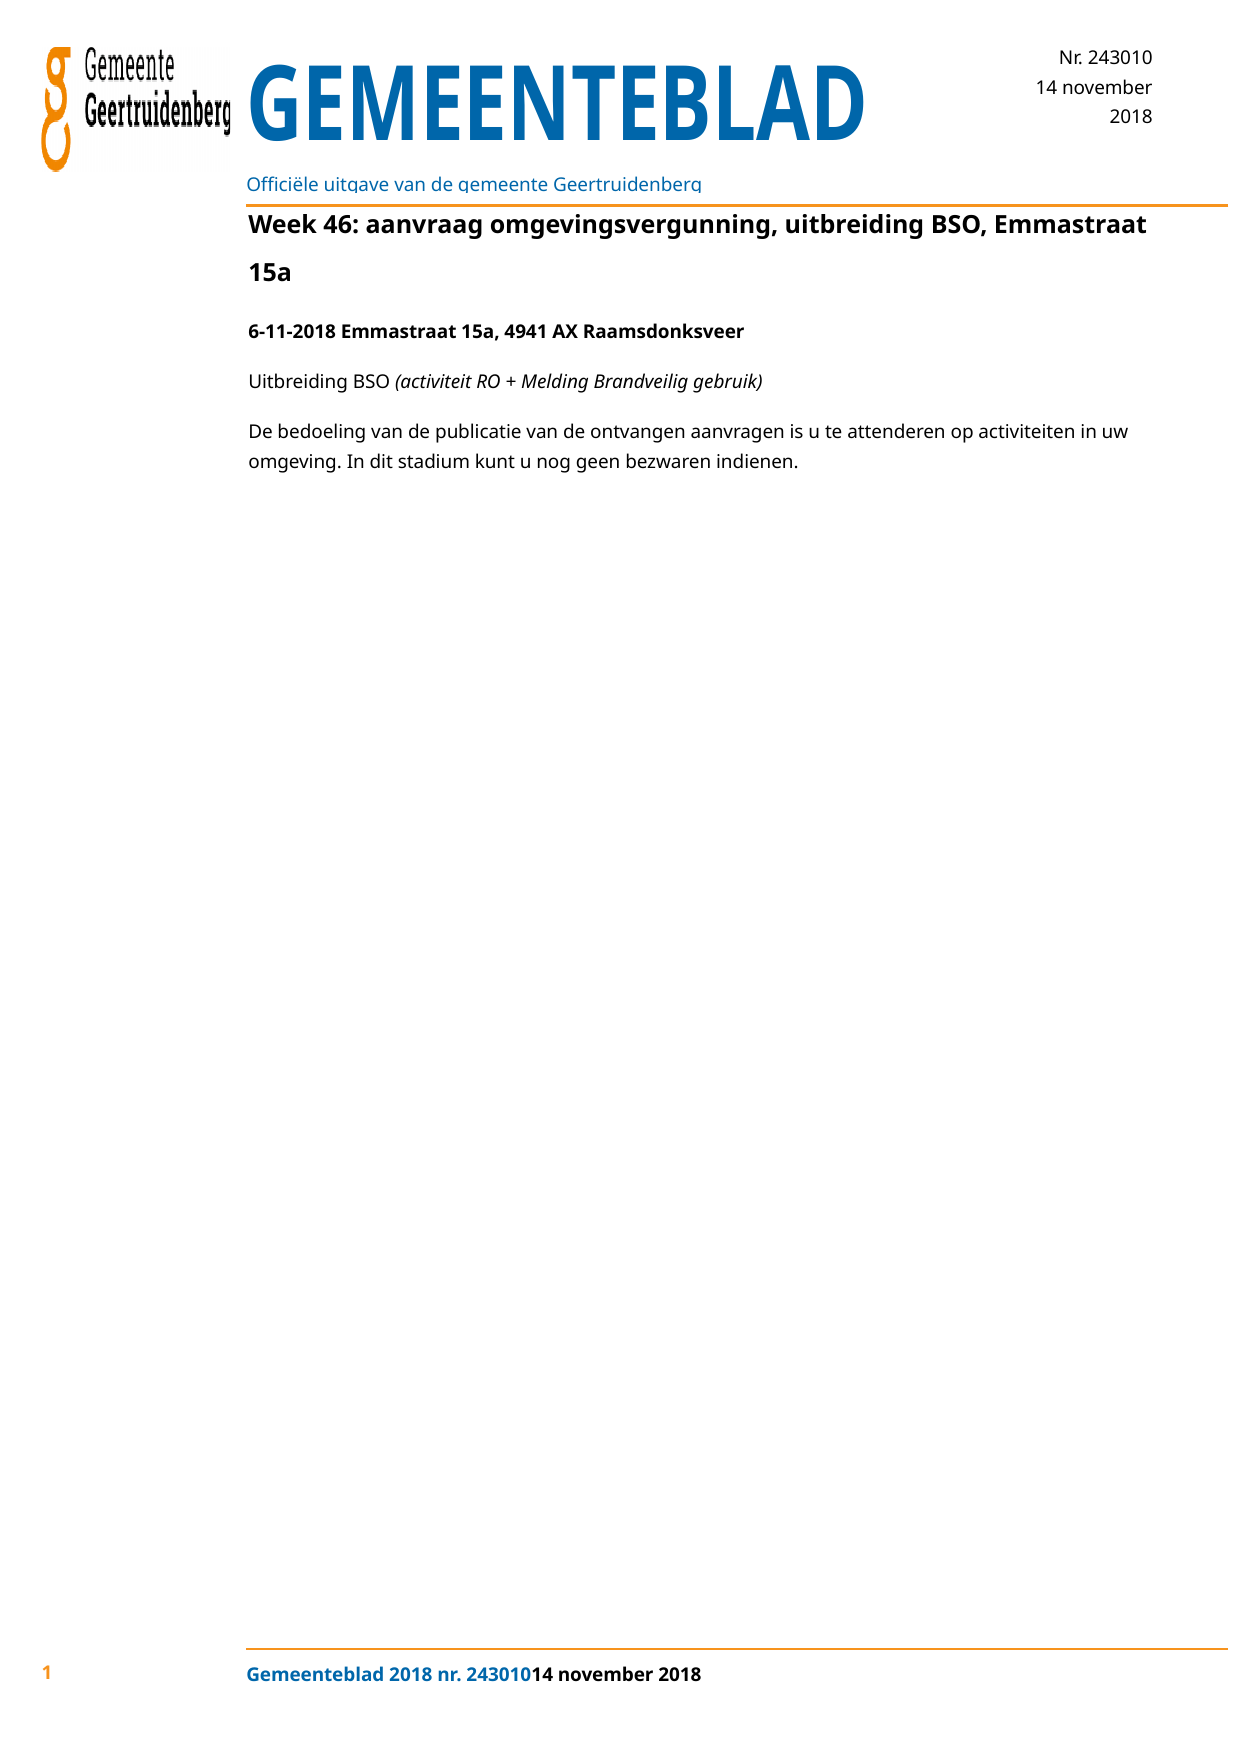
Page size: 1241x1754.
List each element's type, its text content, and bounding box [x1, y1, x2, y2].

text Week 46: aanvraag omgevingsvergunning, uitbreiding BSO, Emmastraat 15a [248, 207, 1152, 288]
text Uitbreiding BSO (activiteit RO + Melding Brandveilig gebruik) [248, 368, 1152, 394]
picture [41, 47, 231, 172]
text 6-11-2018 Emmastraat 15a, 4941 AX Raamsdonksveer [248, 318, 1152, 344]
text De bedoeling van de publicatie van de ontvangen aanvragen is u te attenderen op activiteiten in uw omgeving. In dit stadium kunt u nog geen bezwaren indienen. [248, 419, 1152, 474]
